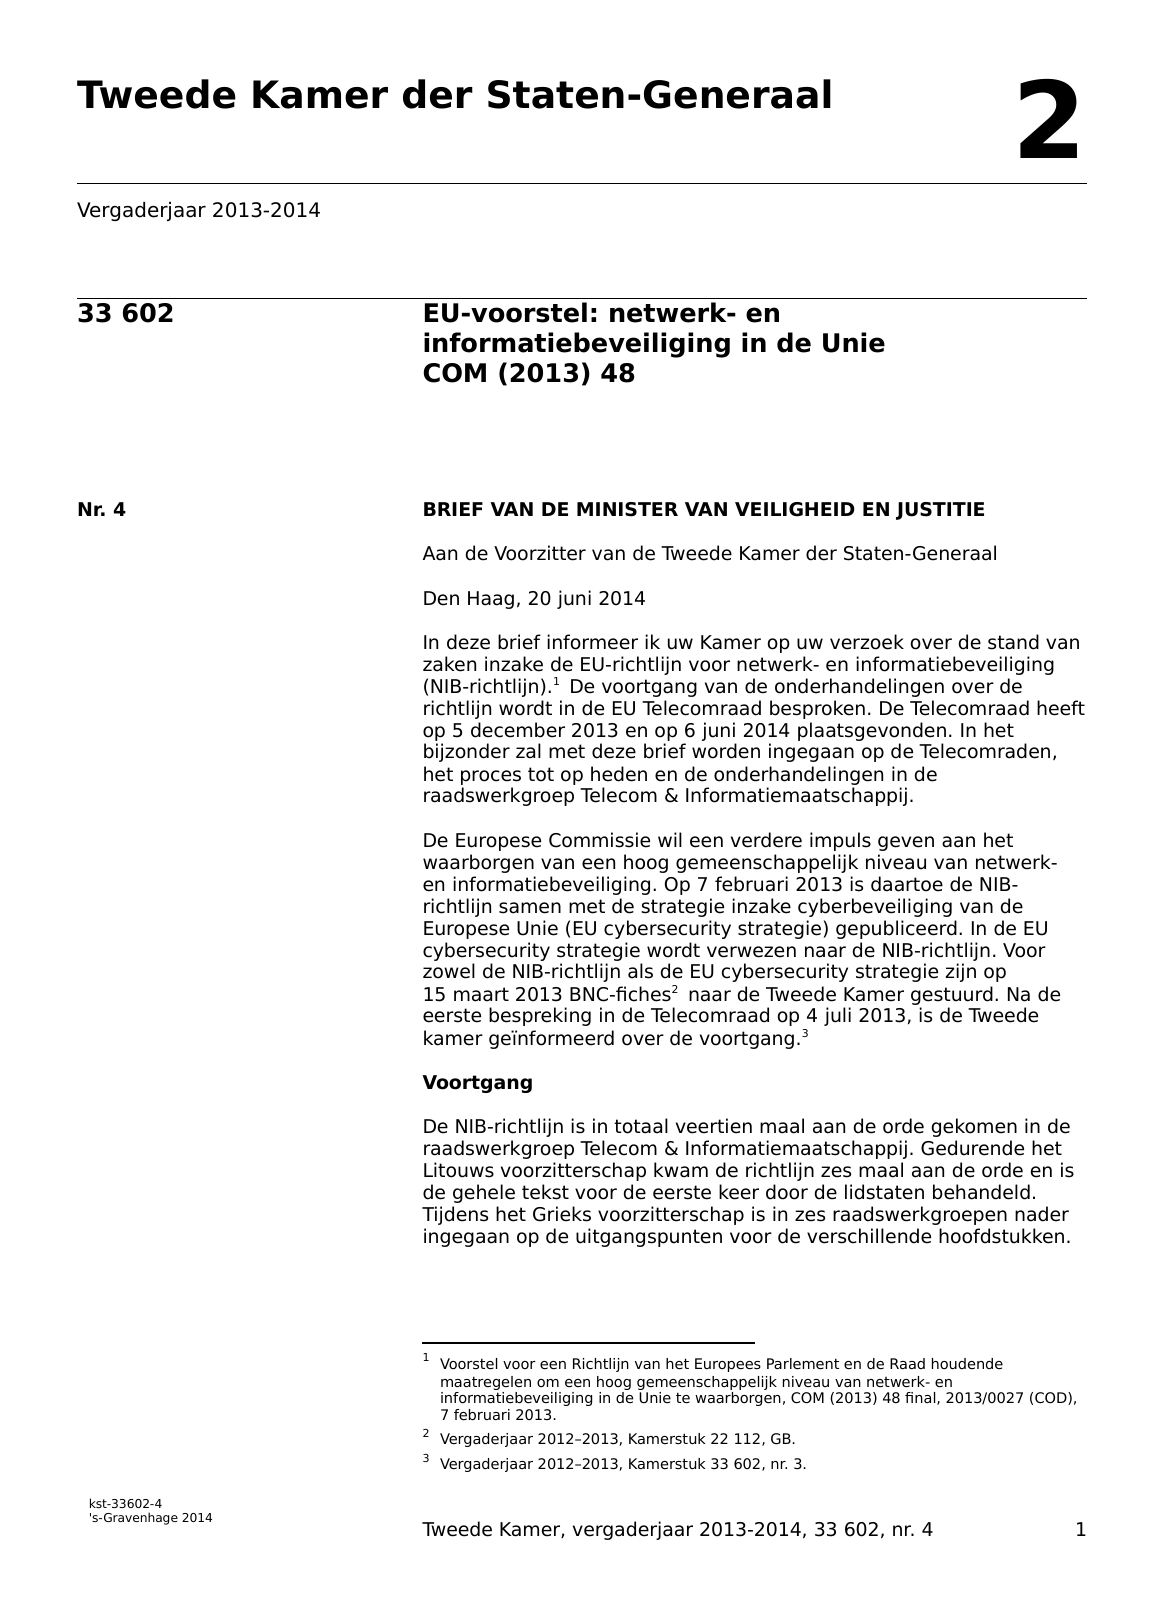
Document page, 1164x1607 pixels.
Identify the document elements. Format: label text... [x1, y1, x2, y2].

text De Europese Commissie wil een verdere impuls geven aan het waarborgen van een hoog gemeenschappelijk niveau van netwerk- en informatiebeveiliging. Op 7 februari 2013 is daartoe de NIB-richtlijn samen met de strategie inzake cyberbeveiliging van de Europese Unie (EU cybersecurity strategie) gepubliceerd. In de EU cybersecurity strategie wordt verwezen naar de NIB-richtlijn. Voor zowel de NIB-richtlijn als de EU cybersecurity strategie zijn op 15 maart 2013 BNC-fiches naar de Tweede Kamer gestuurd. Na de eerste bespreking in de Telecomraad op 4 juli 2013, is de Tweede kamer geïnformeerd over de voortgang. [422, 829, 1087, 1049]
text kst-33602-4 [88, 1497, 323, 1511]
text 's-Gravenhage 2014 [88, 1511, 323, 1525]
table_cell Vergaderjaar 2013-2014 [77, 184, 1087, 298]
table_header 2 [886, 59, 1087, 183]
text Aan de Voorzitter van de Tweede Kamer der Staten-Generaal [422, 543, 1087, 565]
table_header Tweede Kamer der Staten-Generaal [77, 59, 886, 183]
text Vergaderjaar 2012–2013, Kamerstuk 22 112, GB. [422, 1427, 1087, 1449]
text Vergaderjaar 2012–2013, Kamerstuk 33 602, nr. 3. [422, 1452, 1087, 1474]
subtitle Voortgang [422, 1072, 1087, 1093]
text In deze brief informeer ik uw Kamer op uw verzoek over de stand van zaken inzake de EU-richtlijn voor netwerk- en informatiebeveiliging (NIB-richtlijn). De voortgang van de onderhandelingen over de richtlijn wordt in de EU Telecomraad besproken. De Telecomraad heeft op 5 december 2013 en op 6 juni 2014 plaatsgevonden. In het bijzonder zal met deze brief worden ingegaan op de Telecomraden, het proces tot op heden en de onderhandelingen in de raadswerkgroep Telecom & Informatiemaatschappij. [422, 632, 1087, 807]
subtitle Nr. 4 BRIEF VAN DE MINISTER VAN VEILIGHEID EN JUSTITIE [77, 499, 1087, 521]
subtitle 33 602 EU-voorstel: netwerk- en informatiebeveiliging in de Unie COM (2013) 48 [77, 299, 1087, 388]
text Voorstel voor een Richtlijn van het Europees Parlement en de Raad houdende maatregelen om een hoog gemeenschappelijk niveau van netwerk- en informatiebeveiliging in de Unie te waarborgen, COM (2013) 48 final, 2013/0027 (COD), 7 februari 2013. [422, 1352, 1087, 1424]
text Den Haag, 20 juni 2014 [422, 587, 1087, 609]
text De NIB-richtlijn is in totaal veertien maal aan de orde gekomen in de raadswerkgroep Telecom & Informatiemaatschappij. Gedurende het Litouws voorzitterschap kwam de richtlijn zes maal aan de orde en is de gehele tekst voor de eerste keer door de lidstaten behandeld. Tijdens het Grieks voorzitterschap is in zes raadswerkgroepen nader ingegaan op de uitgangspunten voor de verschillende hoofdstukken. [422, 1116, 1087, 1248]
